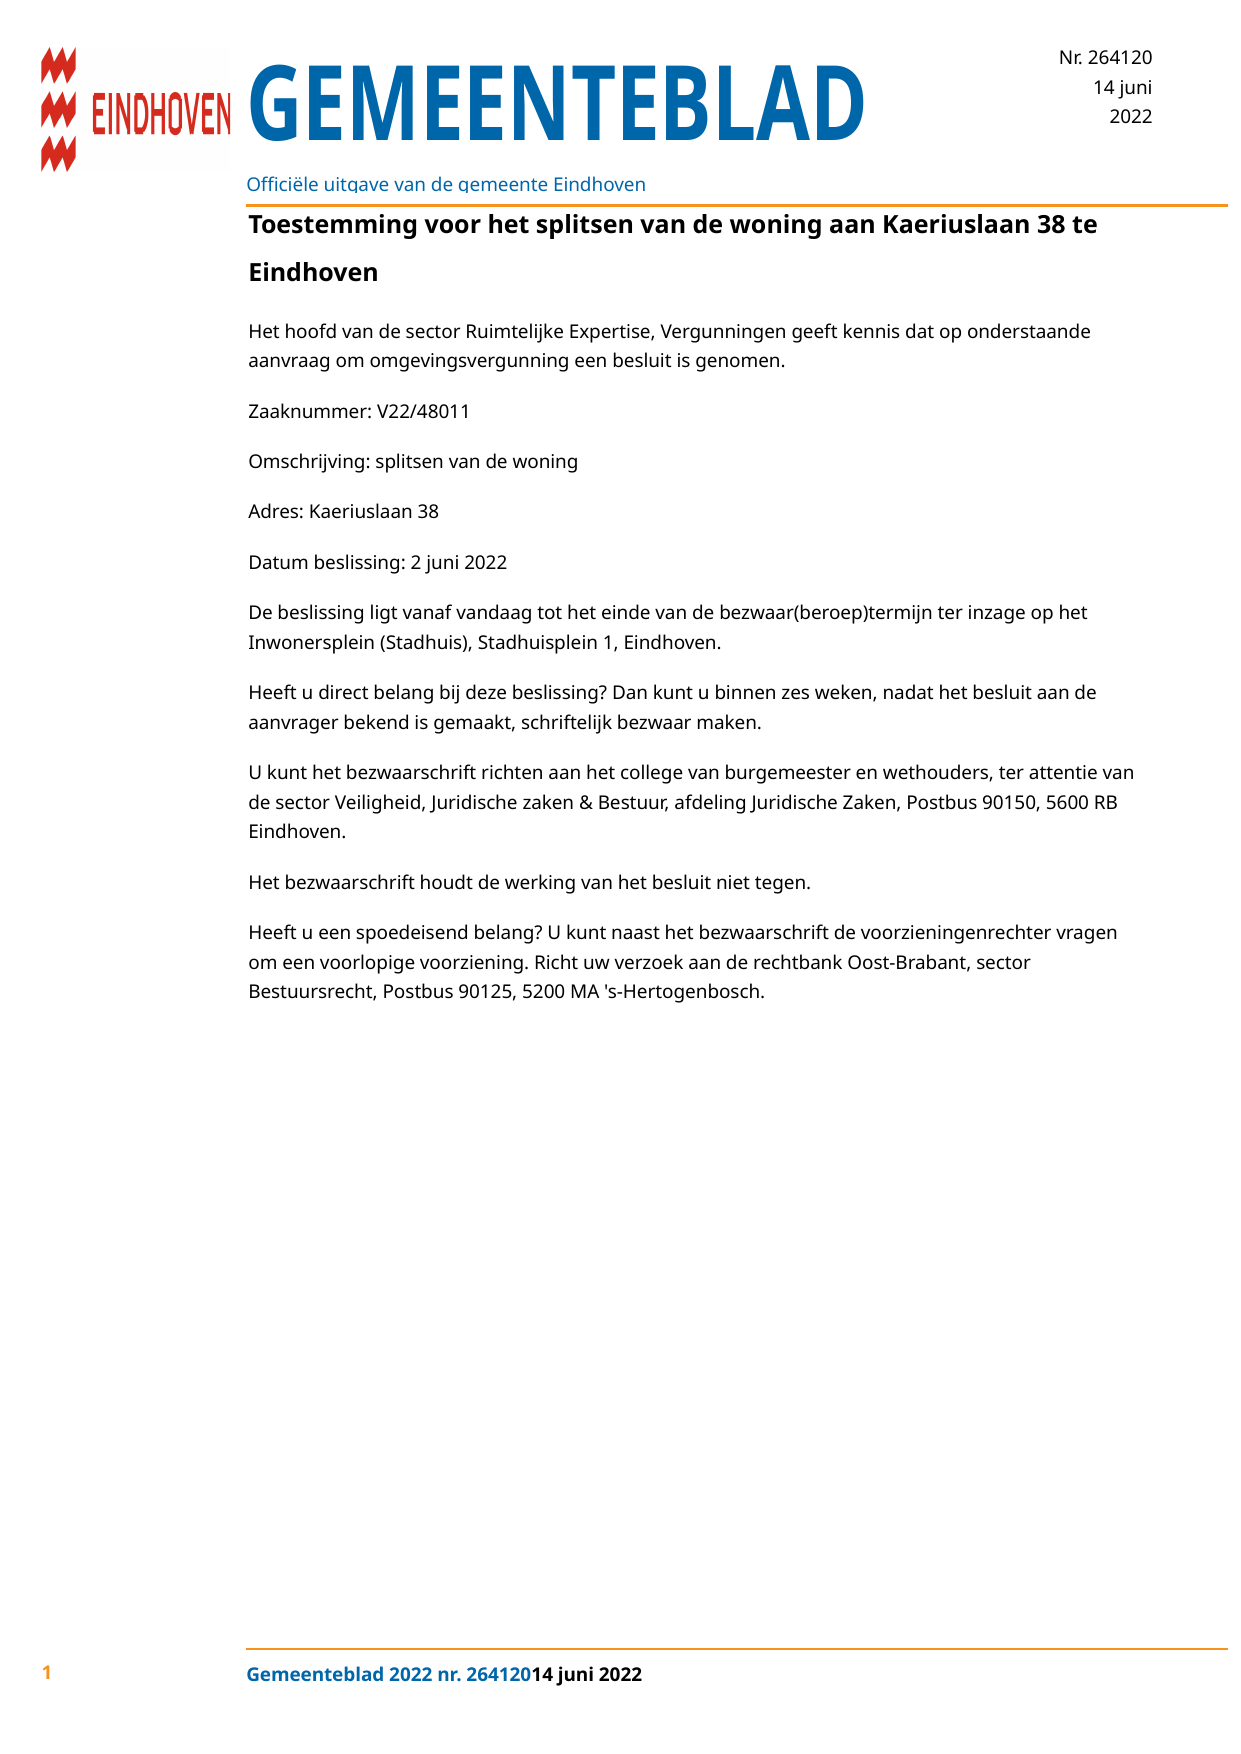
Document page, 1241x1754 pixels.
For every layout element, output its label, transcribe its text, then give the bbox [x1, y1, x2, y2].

text U kunt het bezwaarschrift richten aan het college van burgemeester en wethouders, ter attentie van de sector Veiligheid, Juridische zaken & Bestuur, afdeling Juridische Zaken, Postbus 90150, 5600 RB Eindhoven. [248, 759, 1152, 844]
text Zaaknummer: V22/48011 [248, 398, 1152, 424]
text Datum beslissing: 2 juni 2022 [248, 549, 1152, 575]
text Heeft u direct belang bij deze beslissing? Dan kunt u binnen zes weken, nadat het besluit aan de aanvrager bekend is gemaakt, schriftelijk bezwaar maken. [248, 679, 1152, 735]
text Toestemming voor het splitsen van de woning aan Kaeriuslaan 38 te Eindhoven [248, 207, 1152, 288]
text Het bezwaarschrift houdt de werking van het besluit niet tegen. [248, 869, 1152, 895]
text De beslissing ligt vanaf vandaag tot het einde van de bezwaar(beroep)termijn ter inzage op het Inwonersplein (Stadhuis), Stadhuisplein 1, Eindhoven. [248, 599, 1152, 655]
text Heeft u een spoedeisend belang? U kunt naast het bezwaarschrift de voorzieningenrechter vragen om een voorlopige voorziening. Richt uw verzoek aan de rechtbank Oost-Brabant, sector Bestuursrecht, Postbus 90125, 5200 MA 's-Hertogenbosch. [248, 919, 1152, 1004]
text Adres: Kaeriuslaan 38 [248, 499, 1152, 524]
text Het hoofd van de sector Ruimtelijke Expertise, Vergunningen geeft kennis dat op onderstaande aanvraag om omgevingsvergunning een besluit is genomen. [248, 318, 1152, 373]
picture [41, 47, 231, 172]
text Omschrijving: splitsen van de woning [248, 448, 1152, 474]
